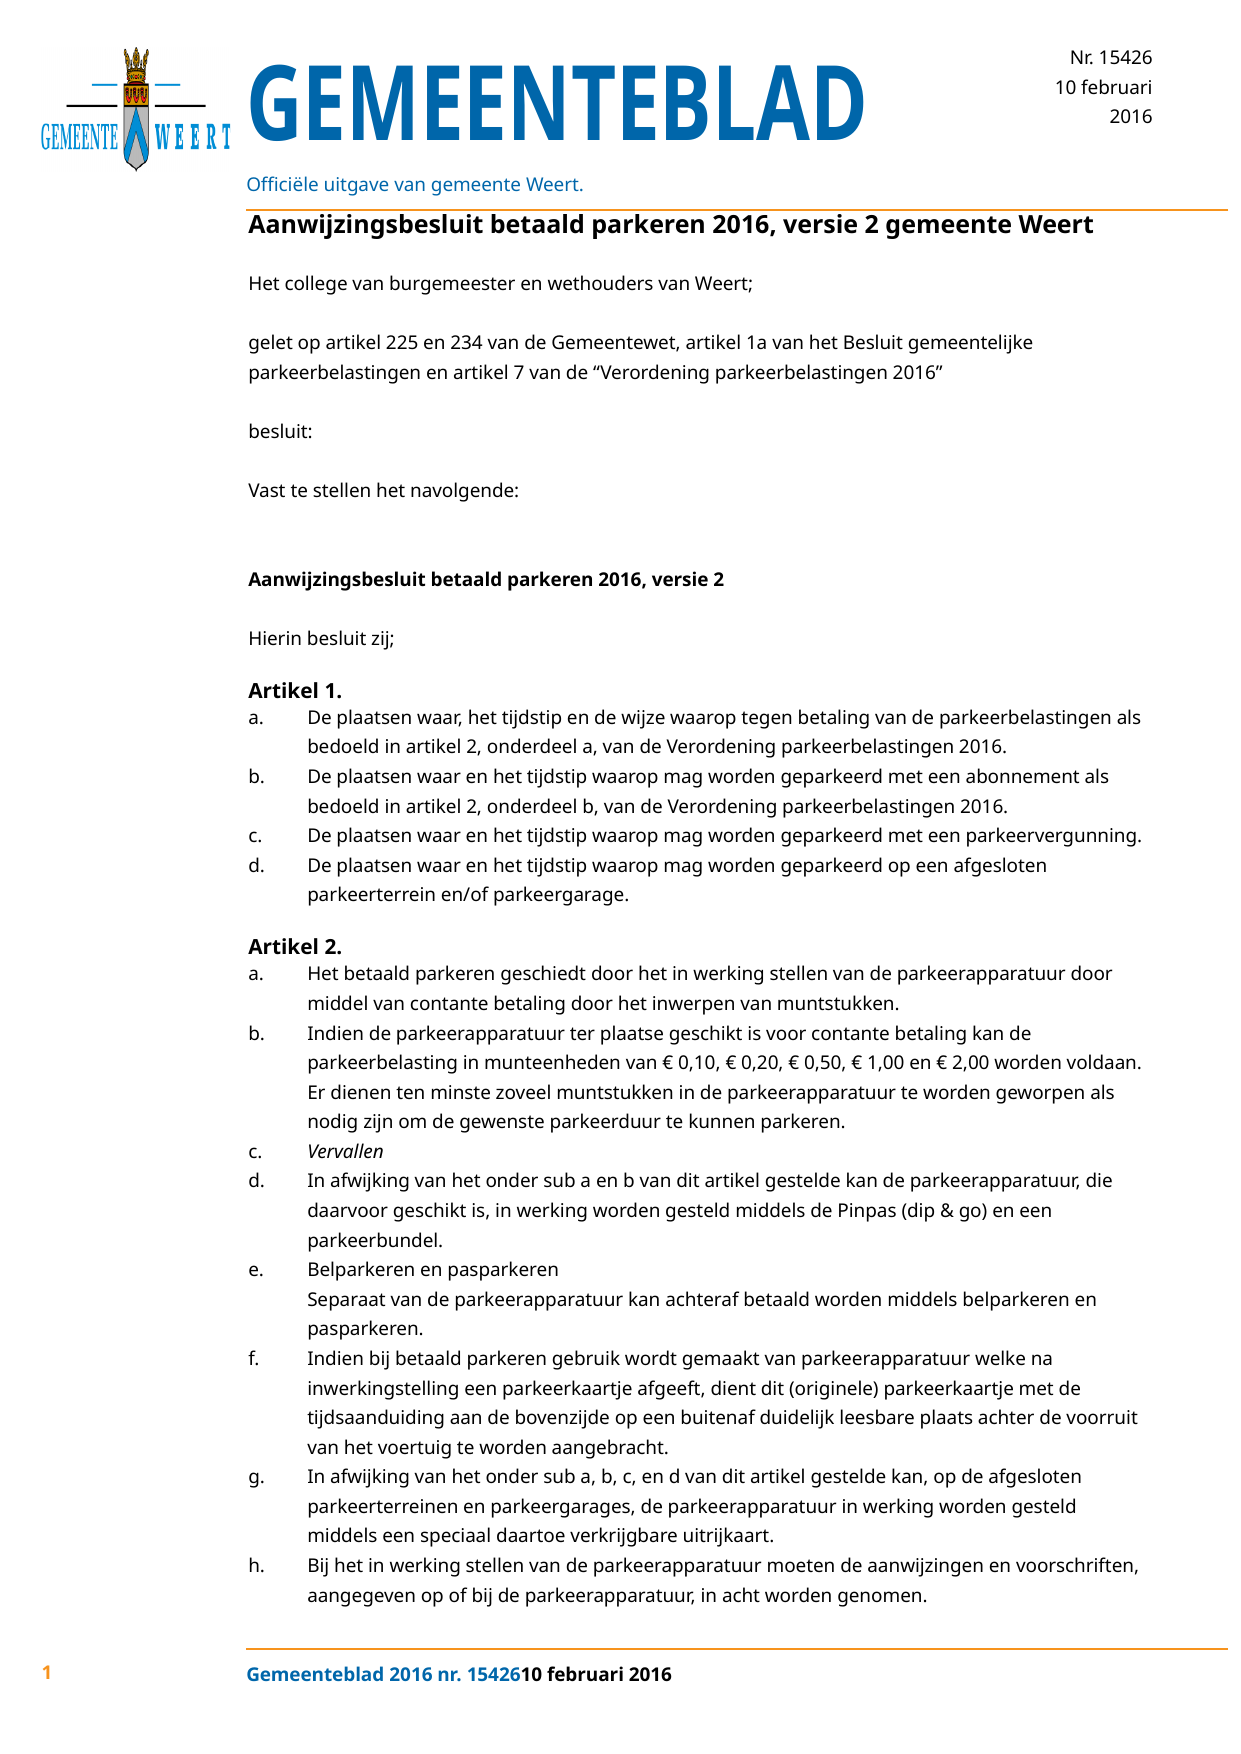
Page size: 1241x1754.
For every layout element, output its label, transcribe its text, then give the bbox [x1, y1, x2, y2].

list Indien bij betaald parkeren gebruik wordt gemaakt van parkeerapparatuur welke na inwerkingstelling een parkeerkaartje afgeeft, dient dit (originele) parkeerkaartje met de tijdsaanduiding aan de bovenzijde op een buitenaf duidelijk leesbare plaats achter de voorruit van het voertuig te worden aangebracht. [248, 1345, 1152, 1459]
list De plaatsen waar en het tijdstip waarop mag worden geparkeerd met een abonnement als bedoeld in artikel 2, onderdeel b, van de Verordening parkeerbelastingen 2016. [248, 763, 1152, 819]
picture [41, 47, 231, 172]
list In afwijking van het onder sub a, b, c, en d van dit artikel gestelde kan, op de afgesloten parkeerterreinen en parkeergarages, de parkeerapparatuur in werking worden gesteld middels een speciaal daartoe verkrijgbare uitrijkaart. [248, 1463, 1152, 1548]
list Indien de parkeerapparatuur ter plaatse geschikt is voor contante betaling kan de parkeerbelasting in munteenheden van € 0,10, € 0,20, € 0,50, € 1,00 en € 2,00 worden voldaan. Er dienen ten minste zoveel muntstukken in de parkeerapparatuur te worden geworpen als nodig zijn om de gewenste parkeerduur te kunnen parkeren. [248, 1020, 1152, 1134]
list In afwijking van het onder sub a en b van dit artikel gestelde kan de parkeerapparatuur, die daarvoor geschikt is, in werking worden gesteld middels de Pinpas (dip & go) en een parkeerbundel. [248, 1168, 1152, 1252]
text Artikel 2. [248, 932, 1152, 961]
text besluit: [248, 418, 1152, 444]
list Belparkeren en pasparkeren [248, 1256, 1152, 1282]
text Aanwijzingsbesluit betaald parkeren 2016, versie 2 [248, 566, 1152, 592]
list De plaatsen waar en het tijdstip waarop mag worden geparkeerd met een parkeervergunning. [248, 822, 1152, 848]
text Artikel 1. [248, 676, 1152, 704]
text gelet op artikel 225 en 234 van de Gemeentewet, artikel 1a van het Besluit gemeentelijke parkeerbelastingen en artikel 7 van de “Verordening parkeerbelastingen 2016” [248, 329, 1152, 385]
list De plaatsen waar en het tijdstip waarop mag worden geparkeerd op een afgesloten parkeerterrein en/of parkeergarage. [248, 852, 1152, 907]
list Vervallen [248, 1138, 1152, 1164]
list Het betaald parkeren geschiedt door het in werking stellen van de parkeerapparatuur door middel van contante betaling door het inwerpen van muntstukken. [248, 961, 1152, 1016]
text Vast te stellen het navolgende: [248, 477, 1152, 503]
list Bij het in werking stellen van de parkeerapparatuur moeten de aanwijzingen en voorschriften, aangegeven op of bij de parkeerapparatuur, in acht worden genomen. [248, 1552, 1152, 1607]
list De plaatsen waar, het tijdstip en de wijze waarop tegen betaling van de parkeerbelastingen als bedoeld in artikel 2, onderdeel a, van de Verordening parkeerbelastingen 2016. [248, 704, 1152, 759]
text Hierin besluit zij; [248, 625, 1152, 651]
list Separaat van de parkeerapparatuur kan achteraf betaald worden middels belparkeren en pasparkeren. [248, 1286, 1152, 1341]
text Het college van burgemeester en wethouders van Weert; [248, 270, 1152, 296]
text Aanwijzingsbesluit betaald parkeren 2016, versie 2 gemeente Weert [248, 211, 1152, 241]
